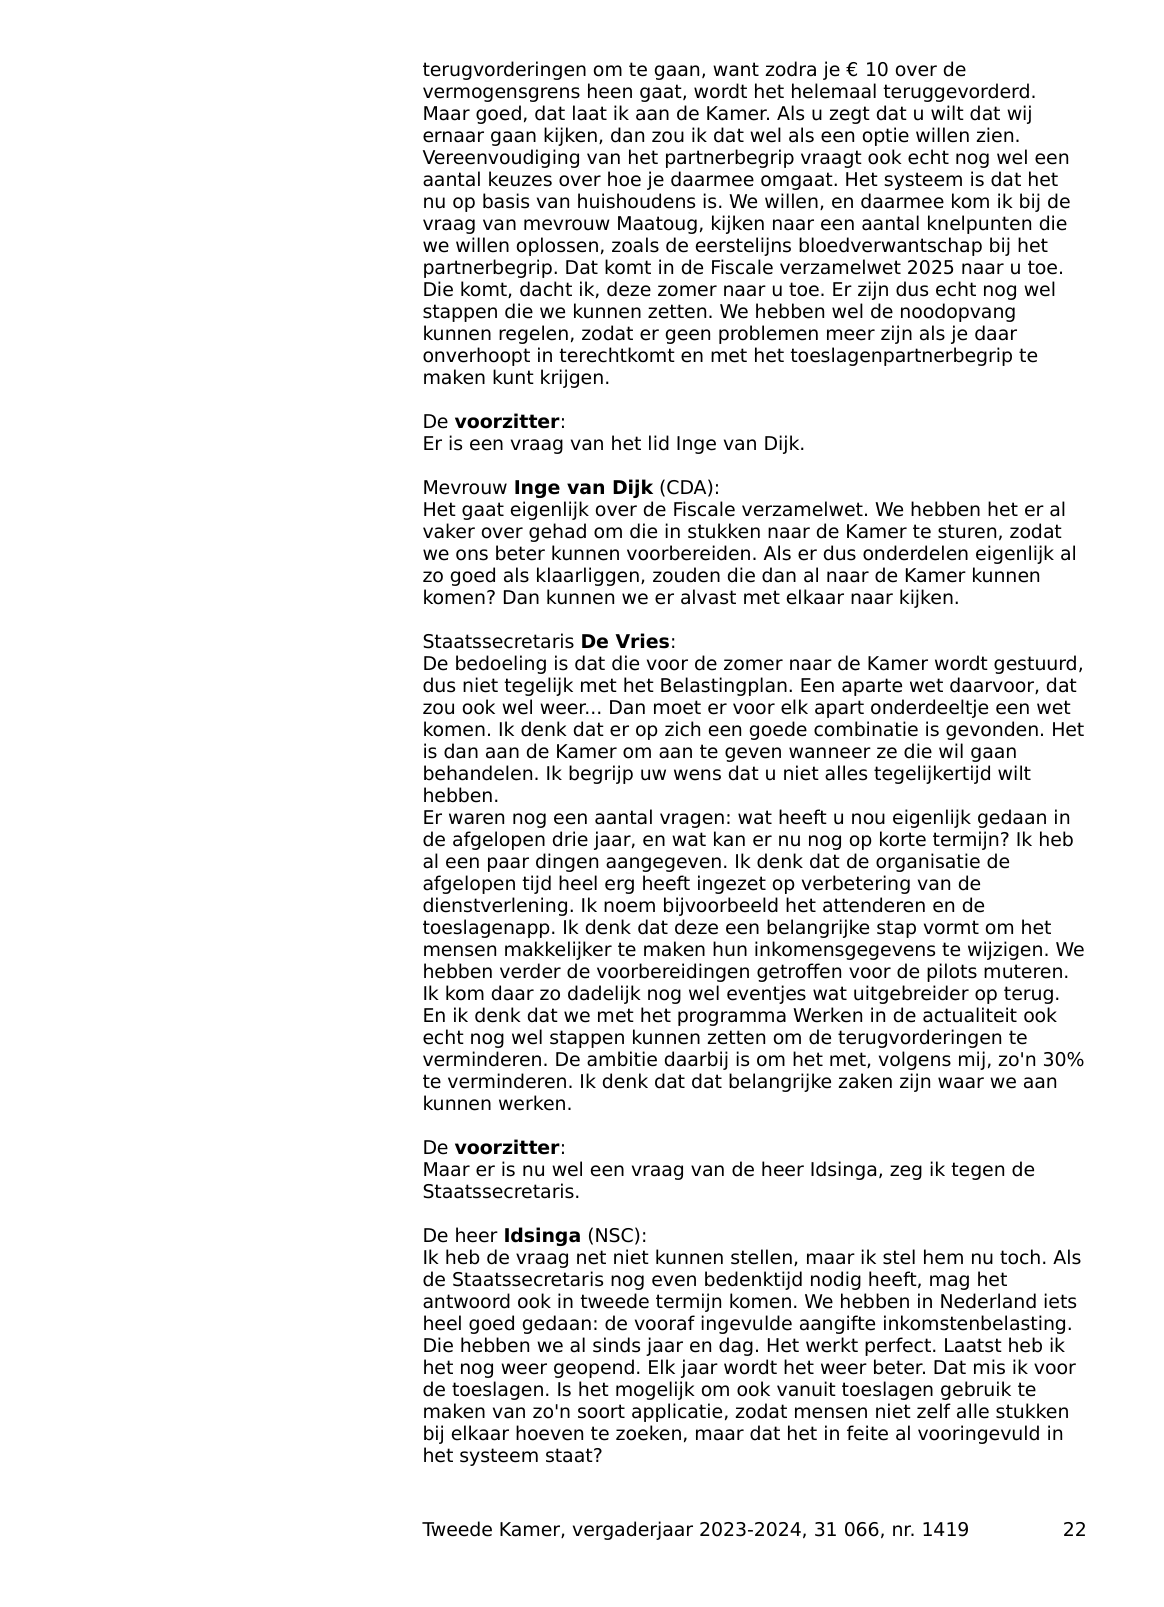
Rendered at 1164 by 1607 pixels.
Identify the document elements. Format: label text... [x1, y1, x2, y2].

text Staatssecretaris De Vries: [422, 631, 1087, 653]
text De heer Idsinga (NSC): [422, 1225, 1087, 1247]
text Vereenvoudiging van het partnerbegrip vraagt ook echt nog wel een aantal keuzes over hoe je daarmee omgaat. Het systeem is dat het nu op basis van huishoudens is. We willen, en daarmee kom ik bij de vraag van mevrouw Maatoug, kijken naar een aantal knelpunten die we willen oplossen, zoals de eerstelijns bloedverwantschap bij het partnerbegrip. Dat komt in de Fiscale verzamelwet 2025 naar u toe. Die komt, dacht ik, deze zomer naar u toe. Er zijn dus echt nog wel stappen die we kunnen zetten. We hebben wel de noodopvang kunnen regelen, zodat er geen problemen meer zijn als je daar onverhoopt in terechtkomt en met het toeslagenpartnerbegrip te maken kunt krijgen. [422, 147, 1087, 389]
text Ik heb de vraag net niet kunnen stellen, maar ik stel hem nu toch. Als de Staatssecretaris nog even bedenktijd nodig heeft, mag het antwoord ook in tweede termijn komen. We hebben in Nederland iets heel goed gedaan: de vooraf ingevulde aangifte inkomstenbelasting. Die hebben we al sinds jaar en dag. Het werkt perfect. Laatst heb ik het nog weer geopend. Elk jaar wordt het weer beter. Dat mis ik voor de toeslagen. Is het mogelijk om ook vanuit toeslagen gebruik te maken van zo'n soort applicatie, zodat mensen niet zelf alle stukken bij elkaar hoeven te zoeken, maar dat het in feite al vooringevuld in het systeem staat? [422, 1247, 1087, 1467]
text Mevrouw Inge van Dijk (CDA): [422, 477, 1087, 499]
text Maar er is nu wel een vraag van de heer Idsinga, zeg ik tegen de Staatssecretaris. [422, 1159, 1087, 1203]
text De bedoeling is dat die voor de zomer naar de Kamer wordt gestuurd, dus niet tegelijk met het Belastingplan. Een aparte wet daarvoor, dat zou ook wel weer... Dan moet er voor elk apart onderdeeltje een wet komen. Ik denk dat er op zich een goede combinatie is gevonden. Het is dan aan de Kamer om aan te geven wanneer ze die wil gaan behandelen. Ik begrijp uw wens dat u niet alles tegelijkertijd wilt hebben. [422, 653, 1087, 807]
text terugvorderingen om te gaan, want zodra je € 10 over de vermogensgrens heen gaat, wordt het helemaal teruggevorderd. Maar goed, dat laat ik aan de Kamer. Als u zegt dat u wilt dat wij ernaar gaan kijken, dan zou ik dat wel als een optie willen zien. [422, 59, 1087, 147]
text Er is een vraag van het lid Inge van Dijk. [422, 433, 1087, 455]
text Het gaat eigenlijk over de Fiscale verzamelwet. We hebben het er al vaker over gehad om die in stukken naar de Kamer te sturen, zodat we ons beter kunnen voorbereiden. Als er dus onderdelen eigenlijk al zo goed als klaarliggen, zouden die dan al naar de Kamer kunnen komen? Dan kunnen we er alvast met elkaar naar kijken. [422, 499, 1087, 609]
text Er waren nog een aantal vragen: wat heeft u nou eigenlijk gedaan in de afgelopen drie jaar, en wat kan er nu nog op korte termijn? Ik heb al een paar dingen aangegeven. Ik denk dat de organisatie de afgelopen tijd heel erg heeft ingezet op verbetering van de dienstverlening. Ik noem bijvoorbeeld het attenderen en de toeslagenapp. Ik denk dat deze een belangrijke stap vormt om het mensen makkelijker te maken hun inkomensgegevens te wijzigen. We hebben verder de voorbereidingen getroffen voor de pilots muteren. Ik kom daar zo dadelijk nog wel eventjes wat uitgebreider op terug. En ik denk dat we met het programma Werken in de actualiteit ook echt nog wel stappen kunnen zetten om de terugvorderingen te verminderen. De ambitie daarbij is om het met, volgens mij, zo'n 30% te verminderen. Ik denk dat dat belangrijke zaken zijn waar we aan kunnen werken. [422, 807, 1087, 1115]
text De voorzitter: [422, 411, 1087, 433]
text De voorzitter: [422, 1137, 1087, 1159]
